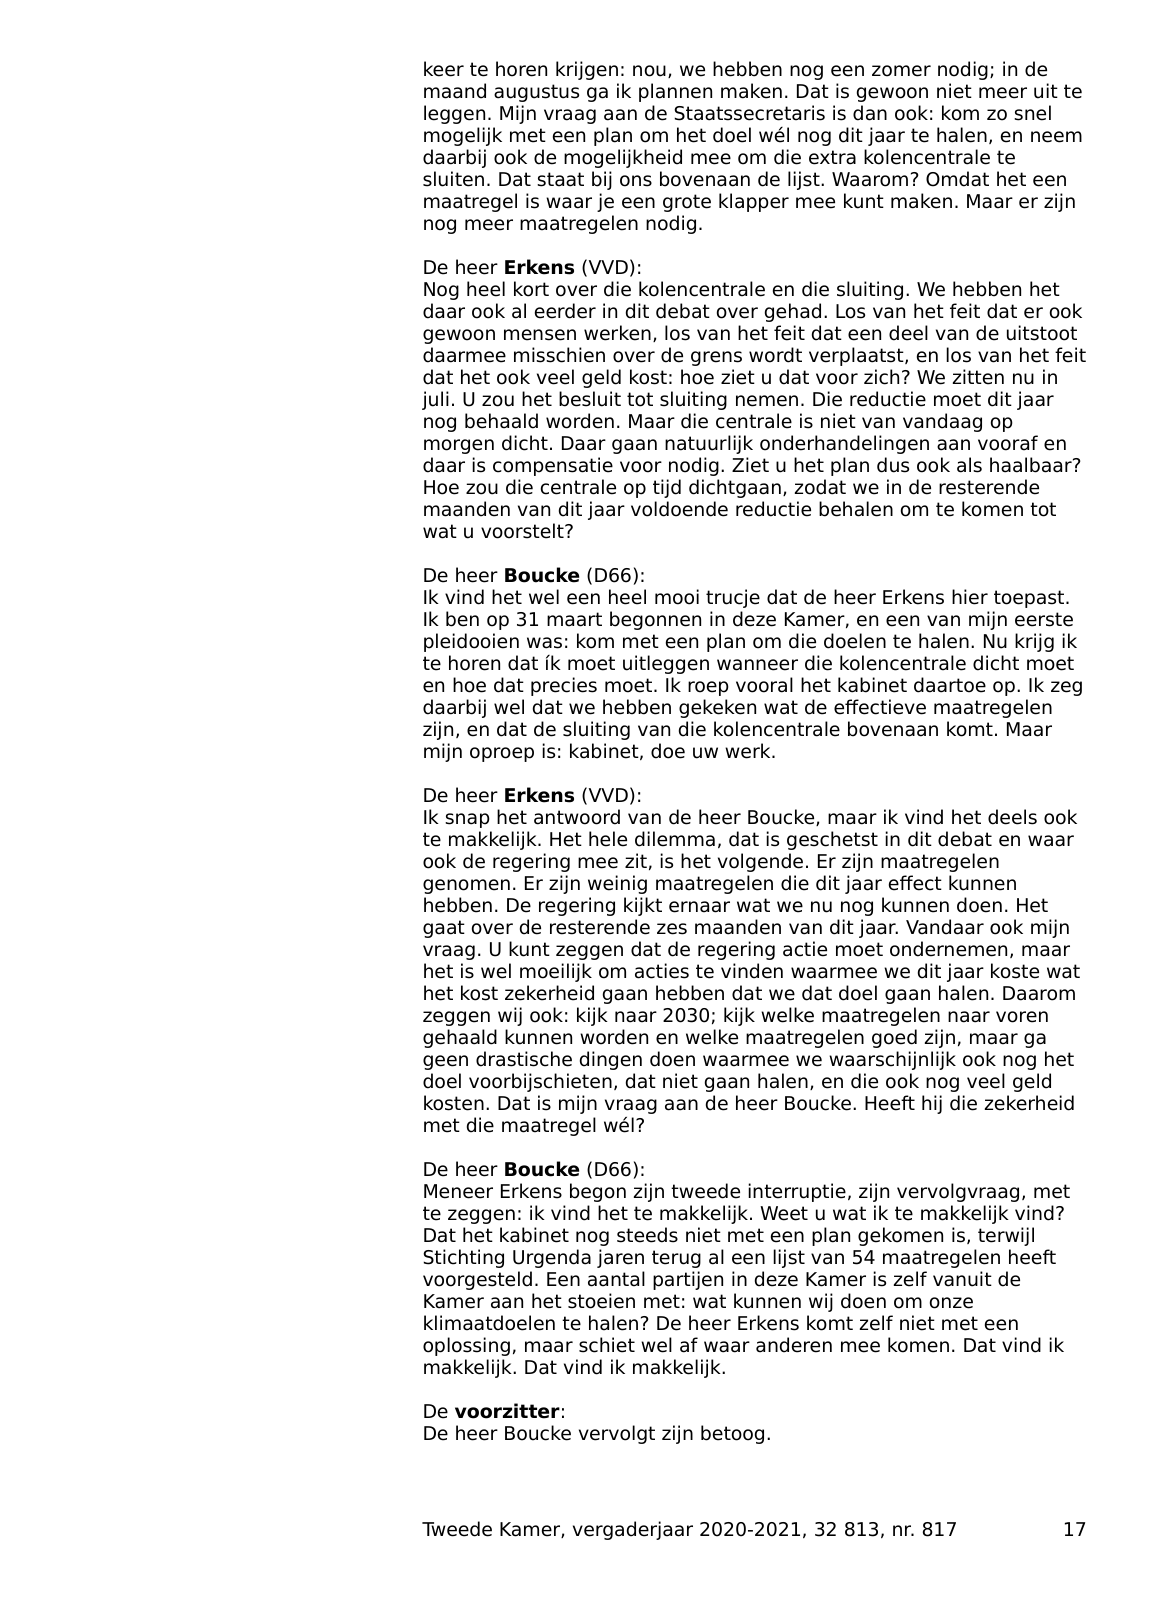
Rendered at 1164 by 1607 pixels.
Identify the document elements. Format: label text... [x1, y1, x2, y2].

text De heer Erkens (VVD): [422, 785, 1087, 807]
text keer te horen krijgen: nou, we hebben nog een zomer nodig; in de maand augustus ga ik plannen maken. Dat is gewoon niet meer uit te leggen. Mijn vraag aan de Staatssecretaris is dan ook: kom zo snel mogelijk met een plan om het doel wél nog dit jaar te halen, en neem daarbij ook de mogelijkheid mee om die extra kolencentrale te sluiten. Dat staat bij ons bovenaan de lijst. Waarom? Omdat het een maatregel is waar je een grote klapper mee kunt maken. Maar er zijn nog meer maatregelen nodig. [422, 59, 1087, 235]
text Nog heel kort over die kolencentrale en die sluiting. We hebben het daar ook al eerder in dit debat over gehad. Los van het feit dat er ook gewoon mensen werken, los van het feit dat een deel van de uitstoot daarmee misschien over de grens wordt verplaatst, en los van het feit dat het ook veel geld kost: hoe ziet u dat voor zich? We zitten nu in juli. U zou het besluit tot sluiting nemen. Die reductie moet dit jaar nog behaald worden. Maar die centrale is niet van vandaag op morgen dicht. Daar gaan natuurlijk onderhandelingen aan vooraf en daar is compensatie voor nodig. Ziet u het plan dus ook als haalbaar? Hoe zou die centrale op tijd dichtgaan, zodat we in de resterende maanden van dit jaar voldoende reductie behalen om te komen tot wat u voorstelt? [422, 279, 1087, 543]
text De voorzitter: [422, 1401, 1087, 1423]
text De heer Boucke (D66): [422, 565, 1087, 587]
text De heer Boucke (D66): [422, 1159, 1087, 1181]
text Ik vind het wel een heel mooi trucje dat de heer Erkens hier toepast. Ik ben op 31 maart begonnen in deze Kamer, en een van mijn eerste pleidooien was: kom met een plan om die doelen te halen. Nu krijg ik te horen dat ík moet uitleggen wanneer die kolencentrale dicht moet en hoe dat precies moet. Ik roep vooral het kabinet daartoe op. Ik zeg daarbij wel dat we hebben gekeken wat de effectieve maatregelen zijn, en dat de sluiting van die kolencentrale bovenaan komt. Maar mijn oproep is: kabinet, doe uw werk. [422, 587, 1087, 763]
text De heer Erkens (VVD): [422, 257, 1087, 279]
text De heer Boucke vervolgt zijn betoog. [422, 1423, 1087, 1445]
text Ik snap het antwoord van de heer Boucke, maar ik vind het deels ook te makkelijk. Het hele dilemma, dat is geschetst in dit debat en waar ook de regering mee zit, is het volgende. Er zijn maatregelen genomen. Er zijn weinig maatregelen die dit jaar effect kunnen hebben. De regering kijkt ernaar wat we nu nog kunnen doen. Het gaat over de resterende zes maanden van dit jaar. Vandaar ook mijn vraag. U kunt zeggen dat de regering actie moet ondernemen, maar het is wel moeilijk om acties te vinden waarmee we dit jaar koste wat het kost zekerheid gaan hebben dat we dat doel gaan halen. Daarom zeggen wij ook: kijk naar 2030; kijk welke maatregelen naar voren gehaald kunnen worden en welke maatregelen goed zijn, maar ga geen drastische dingen doen waarmee we waarschijnlijk ook nog het doel voorbijschieten, dat niet gaan halen, en die ook nog veel geld kosten. Dat is mijn vraag aan de heer Boucke. Heeft hij die zekerheid met die maatregel wél? [422, 807, 1087, 1137]
text Meneer Erkens begon zijn tweede interruptie, zijn vervolgvraag, met te zeggen: ik vind het te makkelijk. Weet u wat ik te makkelijk vind? Dat het kabinet nog steeds niet met een plan gekomen is, terwijl Stichting Urgenda jaren terug al een lijst van 54 maatregelen heeft voorgesteld. Een aantal partijen in deze Kamer is zelf vanuit de Kamer aan het stoeien met: wat kunnen wij doen om onze klimaatdoelen te halen? De heer Erkens komt zelf niet met een oplossing, maar schiet wel af waar anderen mee komen. Dat vind ik makkelijk. Dat vind ik makkelijk. [422, 1181, 1087, 1379]
